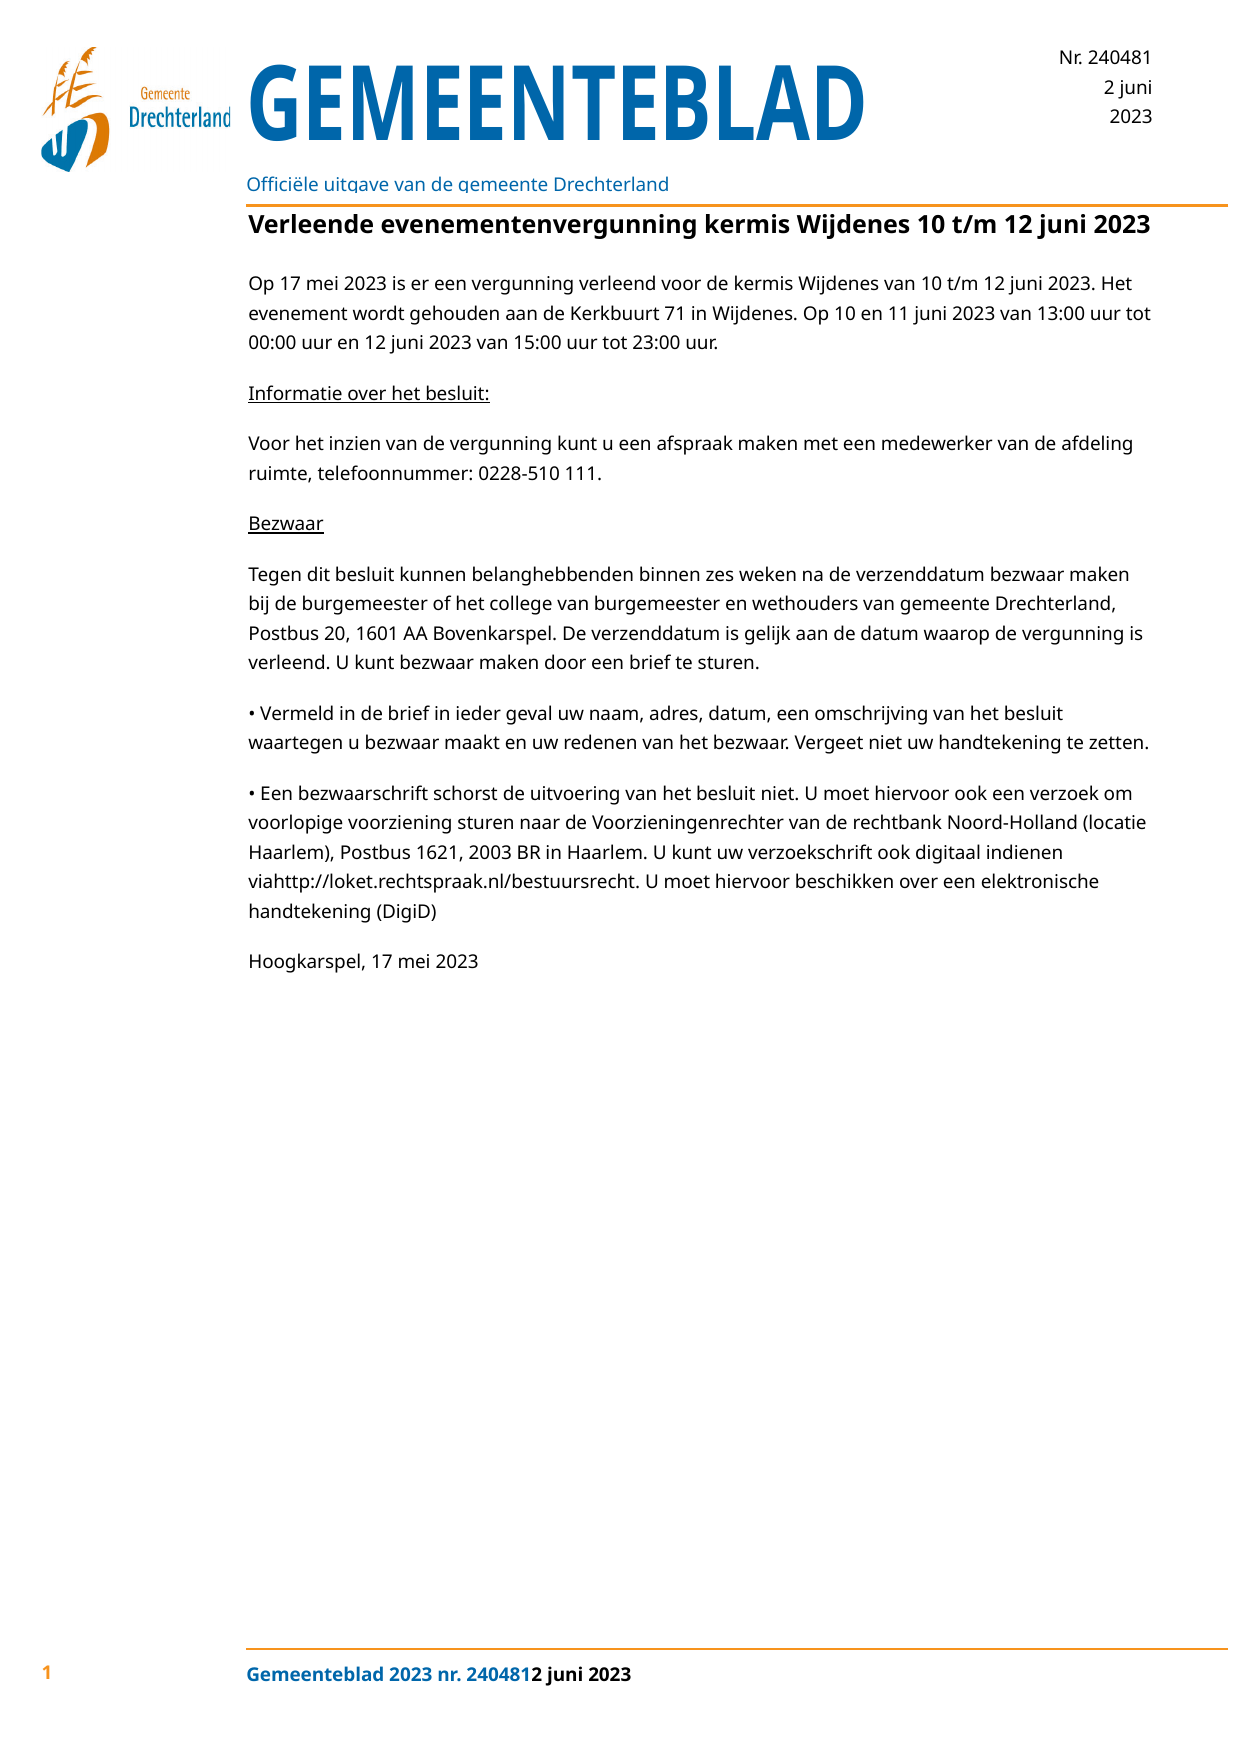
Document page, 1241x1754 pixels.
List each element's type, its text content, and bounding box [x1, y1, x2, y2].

picture [41, 158, 64, 172]
text Op 17 mei 2023 is er een vergunning verleend voor de kermis Wijdenes van 10 t/m 12 juni 2023. Het evenement wordt gehouden aan de Kerkbuurt 71 in Wijdenes. Op 10 en 11 juni 2023 van 13:00 uur tot 00:00 uur en 12 juni 2023 van 15:00 uur tot 23:00 uur. [248, 270, 1152, 355]
text Voor het inzien van de vergunning kunt u een afspraak maken met een medewerker van de afdeling ruimte, telefoonnummer: 0228-510 111. [248, 430, 1152, 486]
text • Vermeld in de brief in ieder geval uw naam, adres, datum, een omschrijving van het besluit waartegen u bezwaar maakt en uw redenen van het bezwaar. Vergeet niet uw handtekening te zetten. [248, 700, 1152, 755]
picture [226, 115, 231, 124]
text Tegen dit besluit kunnen belanghebbenden binnen zes weken na de verzenddatum bezwaar maken bij de burgemeester of het college van burgemeester en wethouders van gemeente Drechterland, Postbus 20, 1601 AA Bovenkarspel. De verzenddatum is gelijk aan de datum waarop de vergunning is verleend. U kunt bezwaar maken door een brief te sturen. [248, 561, 1152, 675]
text • Een bezwaarschrift schorst de uitvoering van het besluit niet. U moet hiervoor ook een verzoek om voorlopige voorziening sturen naar de Voorzieningenrechter van de rechtbank Noord-Holland (locatie Haarlem), Postbus 1621, 2003 BR in Haarlem. U kunt uw verzoekschrift ook digitaal indienen viahttp://loket.rechtspraak.nl/bestuursrecht. U moet hiervoor beschikken over een elektronische handtekening (DigiD) [248, 780, 1152, 924]
text Hoogkarspel, 17 mei 2023 [248, 949, 1152, 974]
picture [41, 47, 231, 172]
text Bezwaar [248, 510, 1152, 536]
text Verleende evenementenvergunning kermis Wijdenes 10 t/m 12 juni 2023 [248, 207, 1152, 241]
text Informatie over het besluit: [248, 380, 1152, 406]
